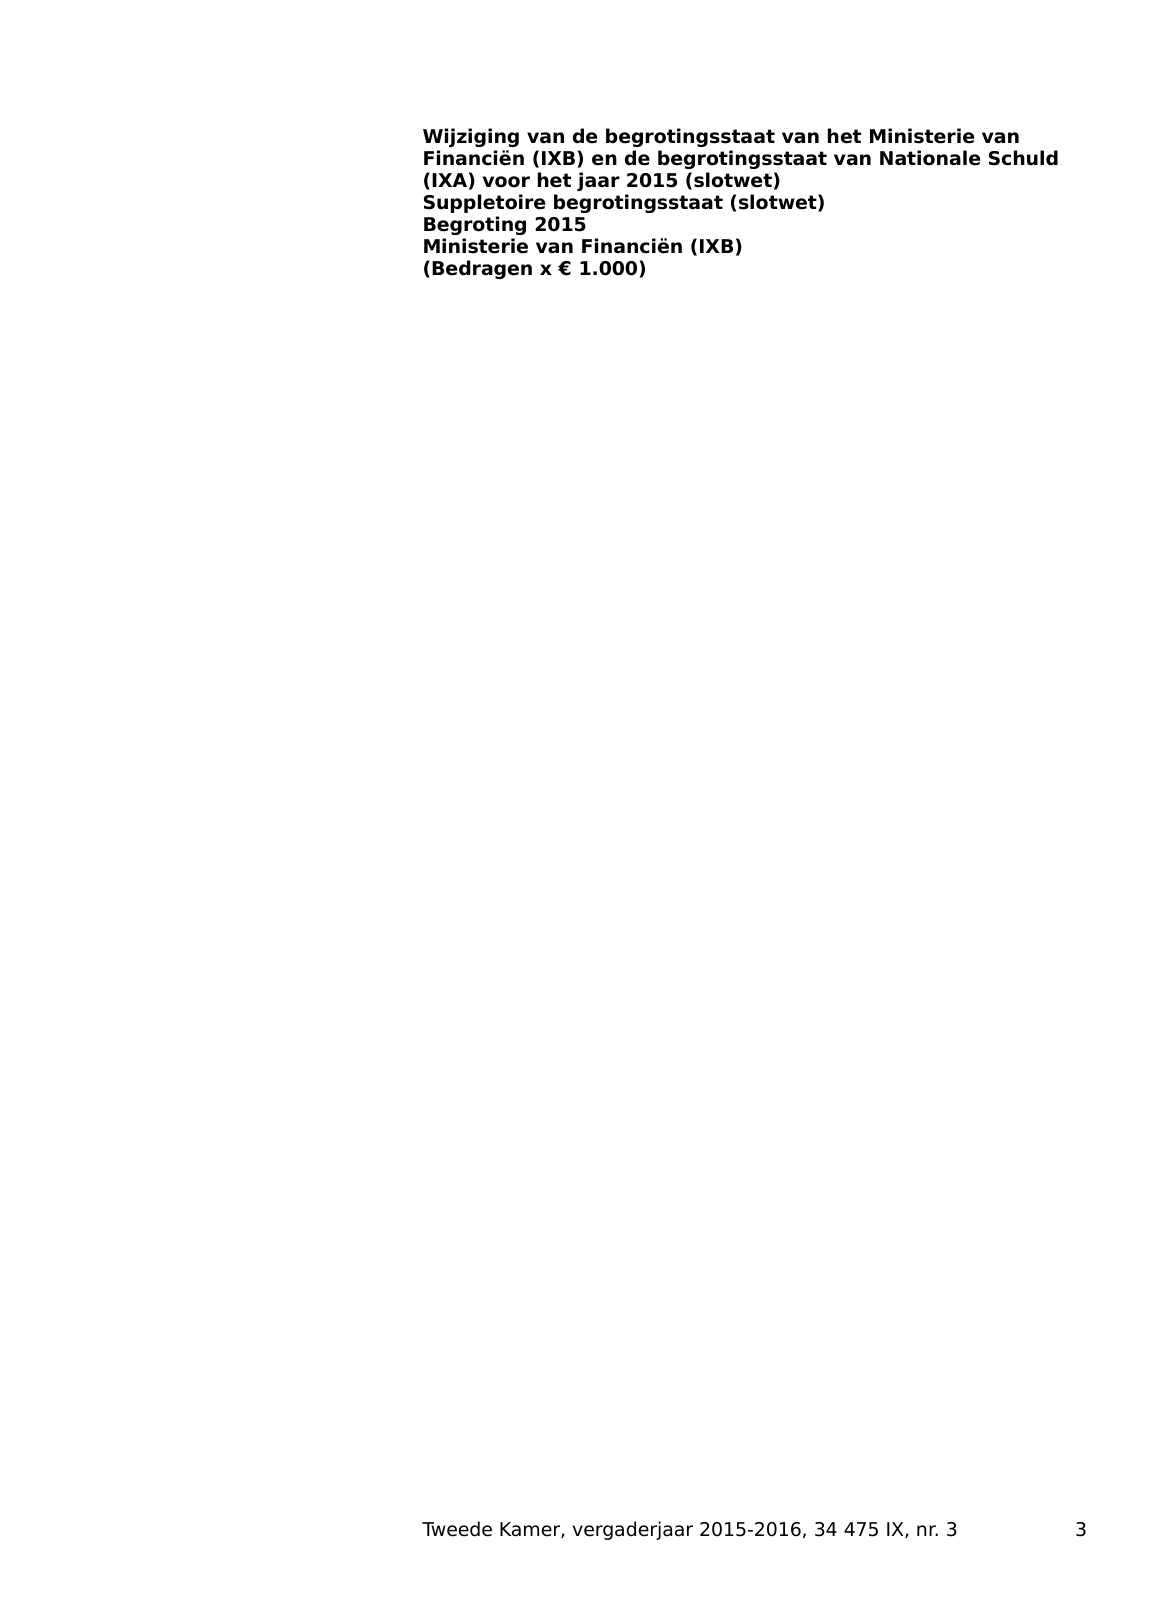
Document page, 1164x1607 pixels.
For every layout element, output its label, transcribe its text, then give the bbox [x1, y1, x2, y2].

text Begroting 2015 [422, 213, 1087, 236]
text (Bedragen x € 1.000) [422, 257, 1087, 279]
text Ministerie van Financiën (IXB) [422, 236, 1087, 257]
text Suppletoire begrotingsstaat (slotwet) [422, 192, 1087, 213]
text Wijziging van de begrotingsstaat van het Ministerie van Financiën (IXB) en de begrotingsstaat van Nationale Schuld (IXA) voor het jaar 2015 (slotwet) [422, 126, 1087, 192]
